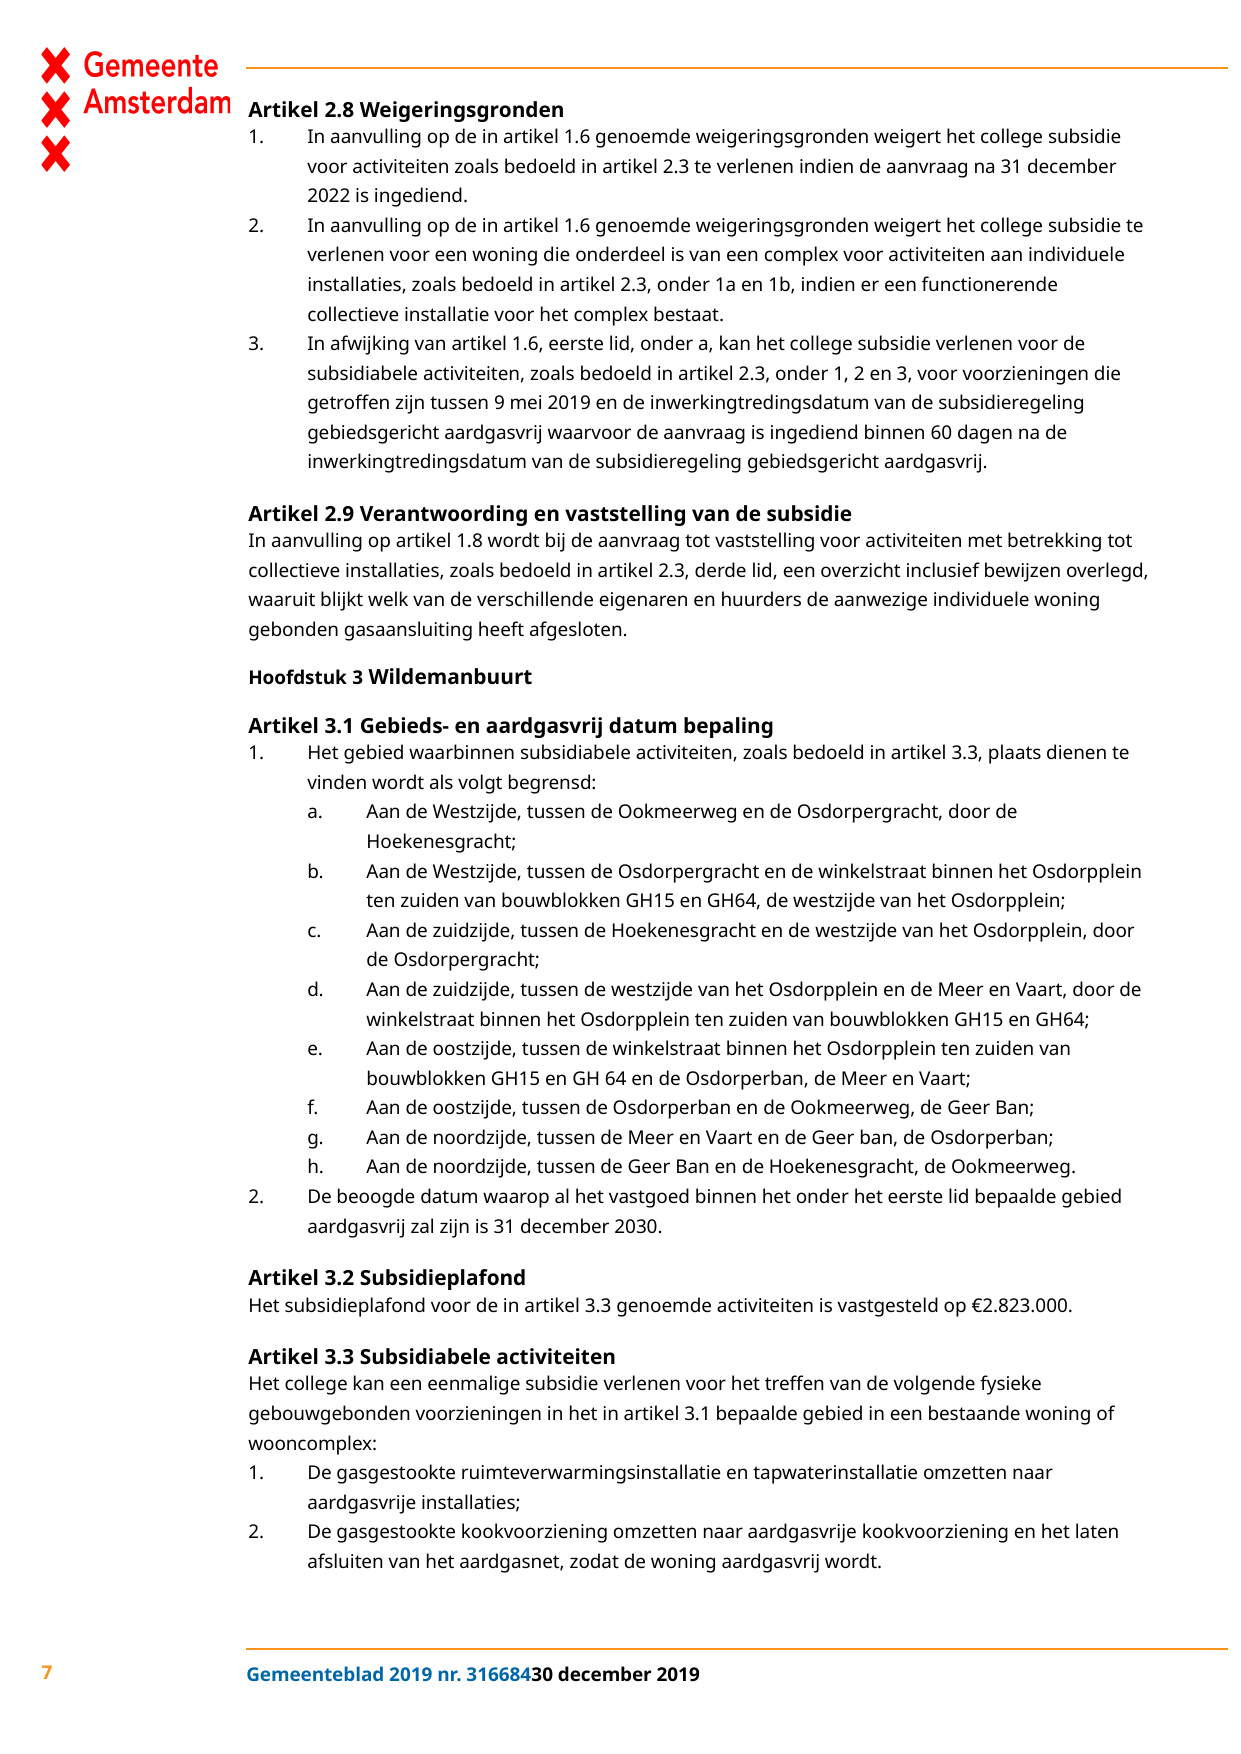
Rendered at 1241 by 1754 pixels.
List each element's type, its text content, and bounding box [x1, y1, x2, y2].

list Aan de zuidzijde, tussen de Hoekenesgracht en de westzijde van het Osdorpplein, door de Osdorpergracht; [307, 917, 1152, 972]
list Aan de oostzijde, tussen de winkelstraat binnen het Osdorpplein ten zuiden van bouwblokken GH15 en GH 64 en de Osdorperban, de Meer en Vaart; [307, 1035, 1152, 1091]
list In aanvulling op de in artikel 1.6 genoemde weigeringsgronden weigert het college subsidie voor activiteiten zoals bedoeld in artikel 2.3 te verlenen indien de aanvraag na 31 december 2022 is ingediend. [248, 123, 1152, 208]
text In aanvulling op artikel 1.8 wordt bij de aanvraag tot vaststelling voor activiteiten met betrekking tot collectieve installaties, zoals bedoeld in artikel 2.3, derde lid, een overzicht inclusief bewijzen overlegd, waaruit blijkt welk van de verschillende eigenaren en huurders de aanwezige individuele woning gebonden gasaansluiting heeft afgesloten. [248, 527, 1152, 642]
text Artikel 3.2 Subsidieplafond [248, 1263, 1152, 1292]
text Het subsidieplafond voor de in artikel 3.3 genoemde activiteiten is vastgesteld op €2.823.000. [248, 1292, 1152, 1317]
text Hoofdstuk 3 Wildemanbuurt [248, 662, 1152, 690]
list In aanvulling op de in artikel 1.6 genoemde weigeringsgronden weigert het college subsidie te verlenen voor een woning die onderdeel is van een complex voor activiteiten aan individuele installaties, zoals bedoeld in artikel 2.3, onder 1a en 1b, indien er een functionerende collectieve installatie voor het complex bestaat. [248, 212, 1152, 326]
list Het gebied waarbinnen subsidiabele activiteiten, zoals bedoeld in artikel 3.3, plaats dienen te vinden wordt als volgt begrensd: [248, 739, 1152, 795]
text Artikel 3.1 Gebieds- en aardgasvrij datum bepaling [248, 711, 1152, 739]
text Het college kan een eenmalige subsidie verlenen voor het treffen van de volgende fysieke gebouwgebonden voorzieningen in het in artikel 3.1 bepaalde gebied in een bestaande woning of wooncomplex: [248, 1371, 1152, 1456]
text Artikel 2.9 Verantwoording en vaststelling van de subsidie [248, 499, 1152, 527]
text Artikel 2.8 Weigeringsgronden [248, 95, 1152, 123]
list Aan de Westzijde, tussen de Ookmeerweg en de Osdorpergracht, door de Hoekenesgracht; [307, 799, 1152, 854]
list Aan de noordzijde, tussen de Meer en Vaart en de Geer ban, de Osdorperban; [307, 1124, 1152, 1150]
list In afwijking van artikel 1.6, eerste lid, onder a, kan het college subsidie verlenen voor de subsidiabele activiteiten, zoals bedoeld in artikel 2.3, onder 1, 2 en 3, voor voorzieningen die getroffen zijn tussen 9 mei 2019 en de inwerkingtredingsdatum van de subsidieregeling gebiedsgericht aardgasvrij waarvoor de aanvraag is ingediend binnen 60 dagen na de inwerkingtredingsdatum van de subsidieregeling gebiedsgericht aardgasvrij. [248, 330, 1152, 474]
list Aan de noordzijde, tussen de Geer Ban en de Hoekenesgracht, de Ookmeerweg. [307, 1154, 1152, 1179]
list Aan de zuidzijde, tussen de westzijde van het Osdorpplein en de Meer en Vaart, door de winkelstraat binnen het Osdorpplein ten zuiden van bouwblokken GH15 en GH64; [307, 976, 1152, 1032]
picture [41, 47, 231, 172]
list De gasgestookte ruimteverwarmingsinstallatie en tapwaterinstallatie omzetten naar aardgasvrije installaties; [248, 1459, 1152, 1515]
list Aan de Westzijde, tussen de Osdorpergracht en de winkelstraat binnen het Osdorpplein ten zuiden van bouwblokken GH15 en GH64, de westzijde van het Osdorpplein; [307, 858, 1152, 913]
text Artikel 3.3 Subsidiabele activiteiten [248, 1342, 1152, 1371]
list Aan de oostzijde, tussen de Osdorperban en de Ookmeerweg, de Geer Ban; [307, 1094, 1152, 1120]
list De beoogde datum waarop al het vastgoed binnen het onder het eerste lid bepaalde gebied aardgasvrij zal zijn is 31 december 2030. [248, 1183, 1152, 1239]
list De gasgestookte kookvoorziening omzetten naar aardgasvrije kookvoorziening en het laten afsluiten van het aardgasnet, zodat de woning aardgasvrij wordt. [248, 1518, 1152, 1574]
